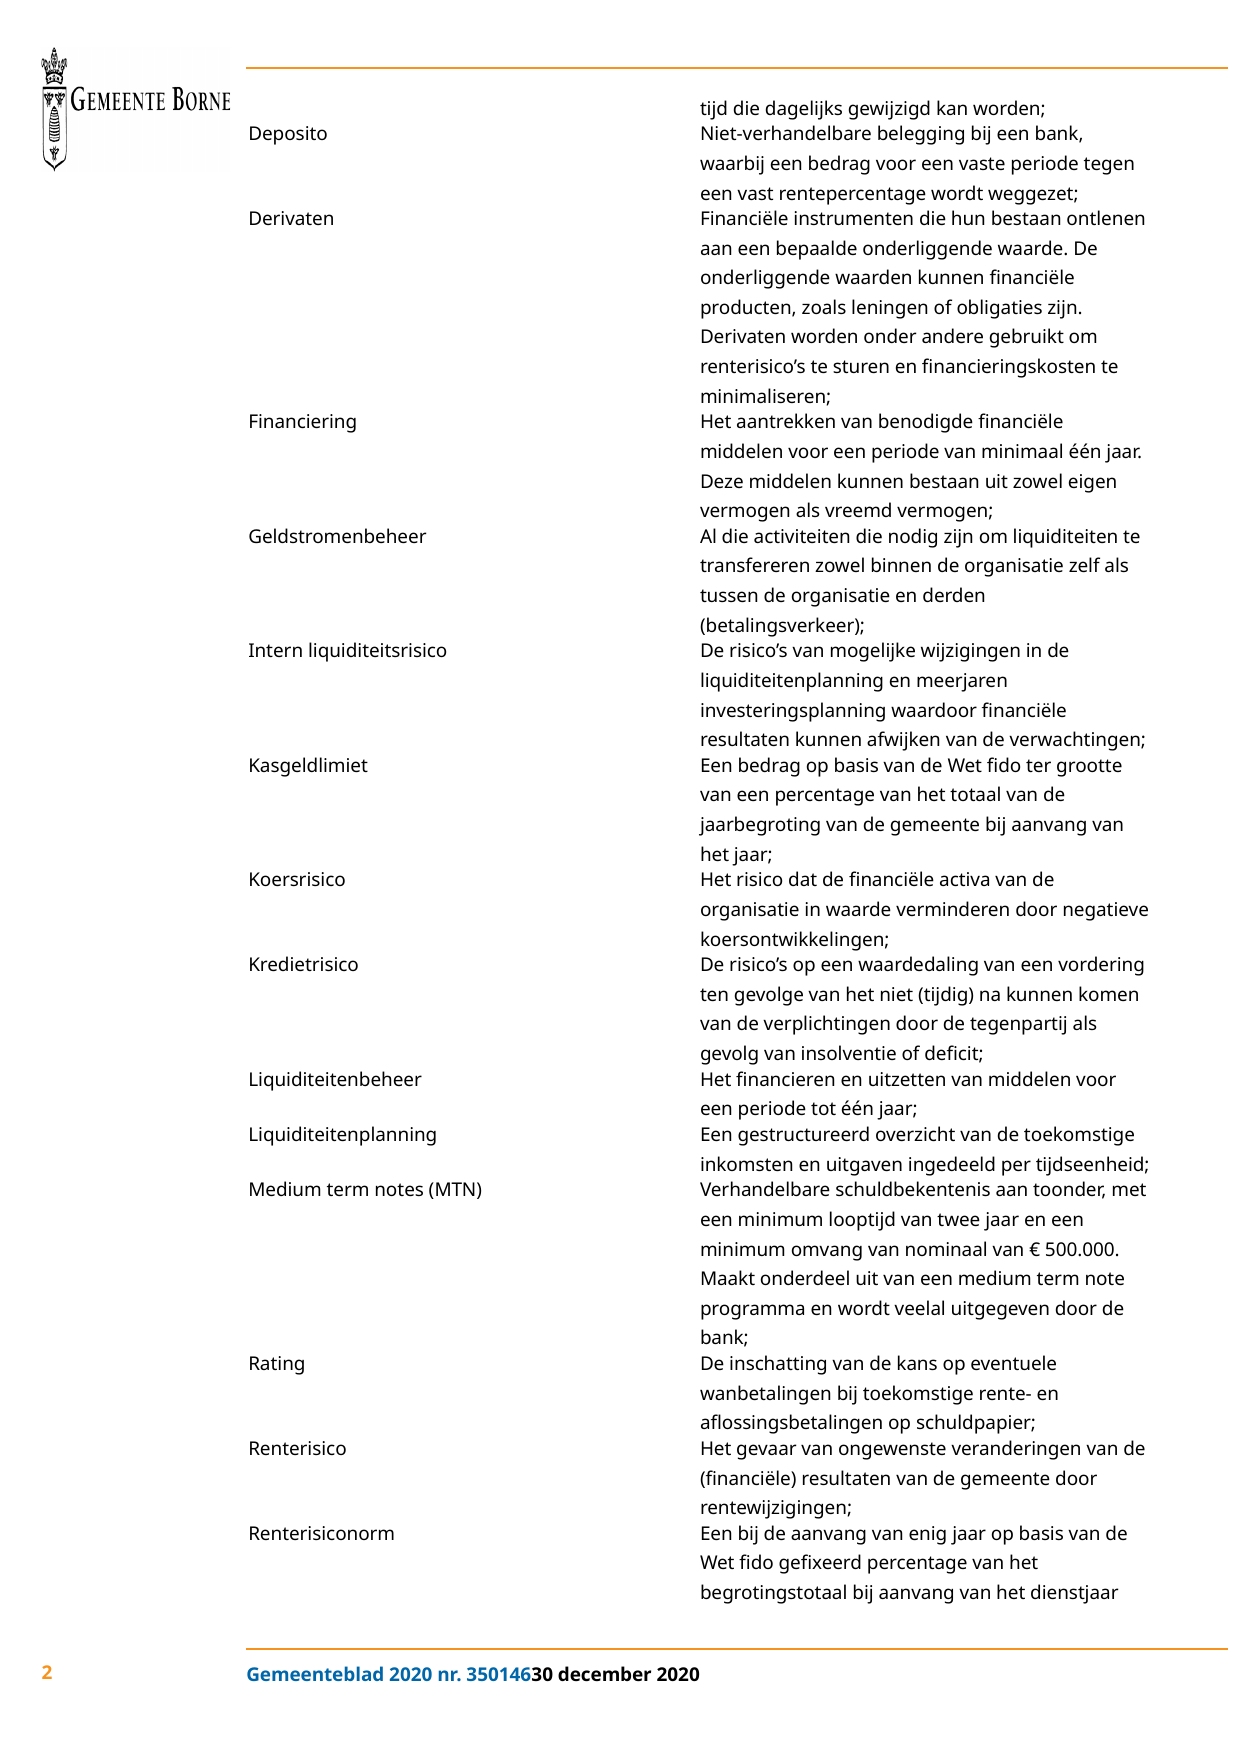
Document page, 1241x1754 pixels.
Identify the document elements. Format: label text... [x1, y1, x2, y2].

table_cell Derivaten [248, 205, 700, 409]
table_cell Niet-verhandelbare belegging bij een bank, waarbij een bedrag voor een vaste periode tegen een vast rentepercentage wordt weggezet; [700, 121, 1152, 205]
table_cell Al die activiteiten die nodig zijn om liquiditeiten te transfereren zowel binnen de organisatie zelf als tussen de organisatie en derden (betalingsverkeer); [700, 523, 1152, 638]
table_cell De inschatting van de kans op eventuele wanbetalingen bij toekomstige rente- en aflossingsbetalingen op schuldpapier; [700, 1350, 1152, 1435]
table_cell Koersrisico [248, 867, 700, 951]
table_cell Liquiditeitenplanning [248, 1121, 700, 1177]
table_cell tijd die dagelijks gewijzigd kan worden; [700, 95, 1152, 121]
table_cell Een bedrag op basis van de Wet fido ter grootte van een percentage van het totaal van de jaarbegroting van de gemeente bij aanvang van het jaar; [700, 752, 1152, 867]
table_cell Financiering [248, 409, 700, 523]
table_cell Liquiditeitenbeheer [248, 1066, 700, 1121]
table_cell Deposito [248, 121, 700, 205]
table_cell Intern liquiditeitsrisico [248, 638, 700, 752]
table_cell Een bij de aanvang van enig jaar op basis van de Wet fido gefixeerd percentage van het begrotingstotaal bij aanvang van het dienstjaar [700, 1520, 1152, 1605]
table_cell Een gestructureerd overzicht van de toekomstige inkomsten en uitgaven ingedeeld per tijdseenheid; [700, 1121, 1152, 1177]
table_cell Verhandelbare schuldbekentenis aan toonder, met een minimum looptijd van twee jaar en een minimum omvang van nominaal van € 500.000. Maakt onderdeel uit van een medium term note programma en wordt veelal uitgegeven door de bank; [700, 1177, 1152, 1350]
table_cell Het aantrekken van benodigde financiële middelen voor een periode van minimaal één jaar. Deze middelen kunnen bestaan uit zowel eigen vermogen als vreemd vermogen; [700, 409, 1152, 523]
table_cell Kredietrisico [248, 951, 700, 1066]
table_cell Geldstromenbeheer [248, 523, 700, 638]
table_cell Kasgeldlimiet [248, 752, 700, 867]
table_cell Rating [248, 1350, 700, 1435]
table_cell Het financieren en uitzetten van middelen voor een periode tot één jaar; [700, 1066, 1152, 1121]
table_cell Het gevaar van ongewenste veranderingen van de (financiële) resultaten van de gemeente door rentewijzigingen; [700, 1435, 1152, 1520]
table_cell Financiële instrumenten die hun bestaan ontlenen aan een bepaalde onderliggende waarde. De onderliggende waarden kunnen financiële producten, zoals leningen of obligaties zijn. Derivaten worden onder andere gebruikt om renterisico’s te sturen en financieringskosten te minimaliseren; [700, 205, 1152, 409]
table_cell [248, 95, 700, 121]
table_cell De risico’s op een waardedaling van een vordering ten gevolge van het niet (tijdig) na kunnen komen van de verplichtingen door de tegenpartij als gevolg van insolventie of deficit; [700, 951, 1152, 1066]
table_cell De risico’s van mogelijke wijzigingen in de liquiditeitenplanning en meerjaren investeringsplanning waardoor financiële resultaten kunnen afwijken van de verwachtingen; [700, 638, 1152, 752]
table_cell Renterisiconorm [248, 1520, 700, 1605]
table_cell Renterisico [248, 1435, 700, 1520]
table_cell Het risico dat de financiële activa van de organisatie in waarde verminderen door negatieve koersontwikkelingen; [700, 867, 1152, 951]
picture [41, 47, 231, 172]
table_cell Medium term notes (MTN) [248, 1177, 700, 1350]
